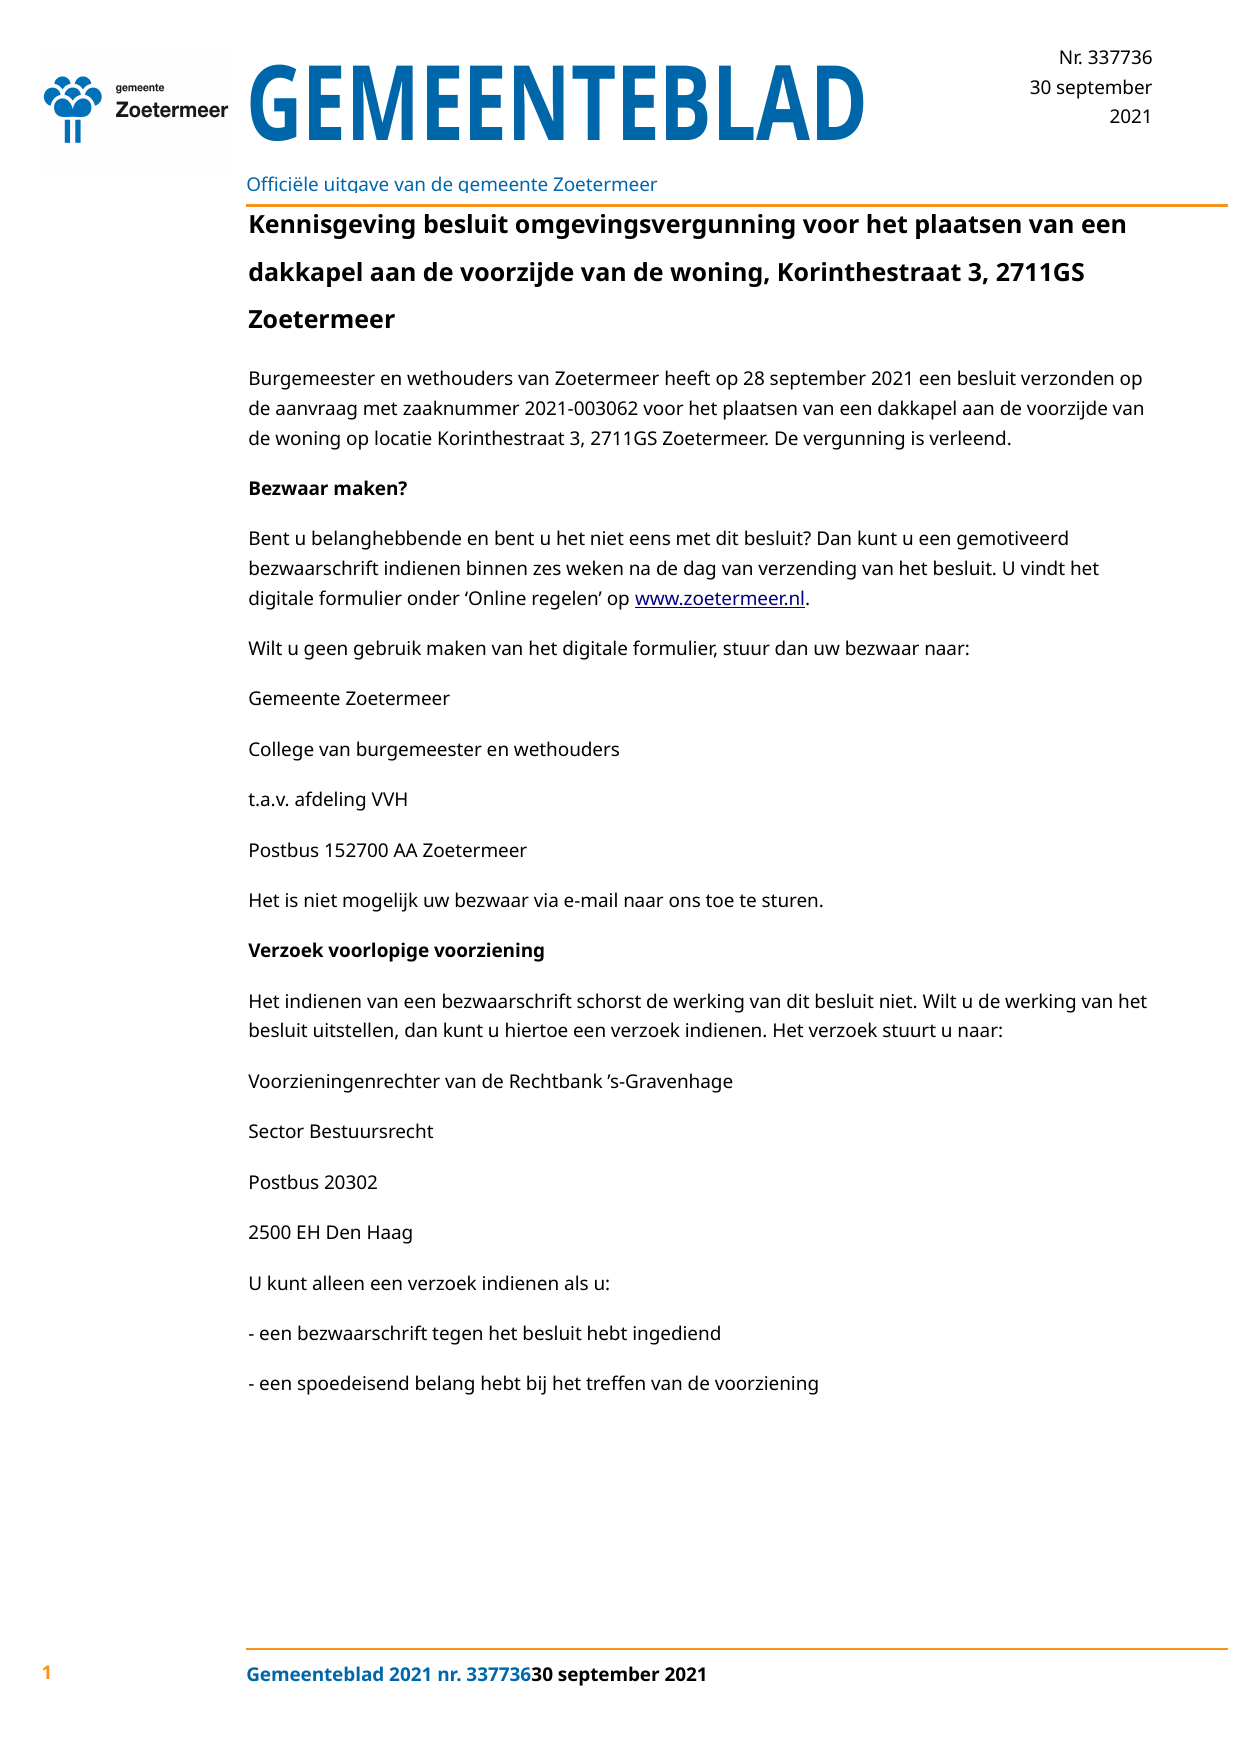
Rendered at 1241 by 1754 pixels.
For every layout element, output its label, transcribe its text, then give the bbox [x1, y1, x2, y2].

text - een spoedeisend belang hebt bij het treffen van de voorziening [248, 1371, 1152, 1396]
text Burgemeester en wethouders van Zoetermeer heeft op 28 september 2021 een besluit verzonden op de aanvraag met zaaknummer 2021-003062 voor het plaatsen van een dakkapel aan de voorzijde van de woning op locatie Korinthestraat 3, 2711GS Zoetermeer. De vergunning is verleend. [248, 366, 1152, 450]
text 2500 EH Den Haag [248, 1219, 1152, 1245]
text College van burgemeester en wethouders [248, 736, 1152, 762]
text Sector Bestuursrecht [248, 1118, 1152, 1144]
text Verzoek voorlopige voorziening [248, 938, 1152, 963]
text Bezwaar maken? [248, 475, 1152, 501]
text Wilt u geen gebruik maken van het digitale formulier, stuur dan uw bezwaar naar: [248, 635, 1152, 661]
text Het indienen van een bezwaarschrift schorst de werking van dit besluit niet. Wilt u de werking van het besluit uitstellen, dan kunt u hiertoe een verzoek indienen. Het verzoek stuurt u naar: [248, 988, 1152, 1043]
picture [41, 47, 231, 172]
text Bent u belanghebbende en bent u het niet eens met dit besluit? Dan kunt u een gemotiveerd bezwaarschrift indienen binnen zes weken na de dag van verzending van het besluit. U vindt het digitale formulier onder ‘Online regelen’ op www.zoetermeer.nl. [248, 526, 1152, 610]
text - een bezwaarschrift tegen het besluit hebt ingediend [248, 1320, 1152, 1346]
text Voorzieningenrechter van de Rechtbank ’s-Gravenhage [248, 1068, 1152, 1094]
text Gemeente Zoetermeer [248, 686, 1152, 711]
text Kennisgeving besluit omgevingsvergunning voor het plaatsen van een dakkapel aan de voorzijde van de woning, Korinthestraat 3, 2711GS Zoetermeer [248, 207, 1152, 336]
text Postbus 20302 [248, 1169, 1152, 1194]
text Het is niet mogelijk uw bezwaar via e-mail naar ons toe te sturen. [248, 887, 1152, 913]
text t.a.v. afdeling VVH [248, 786, 1152, 812]
text U kunt alleen een verzoek indienen als u: [248, 1270, 1152, 1295]
text Postbus 152700 AA Zoetermeer [248, 837, 1152, 862]
